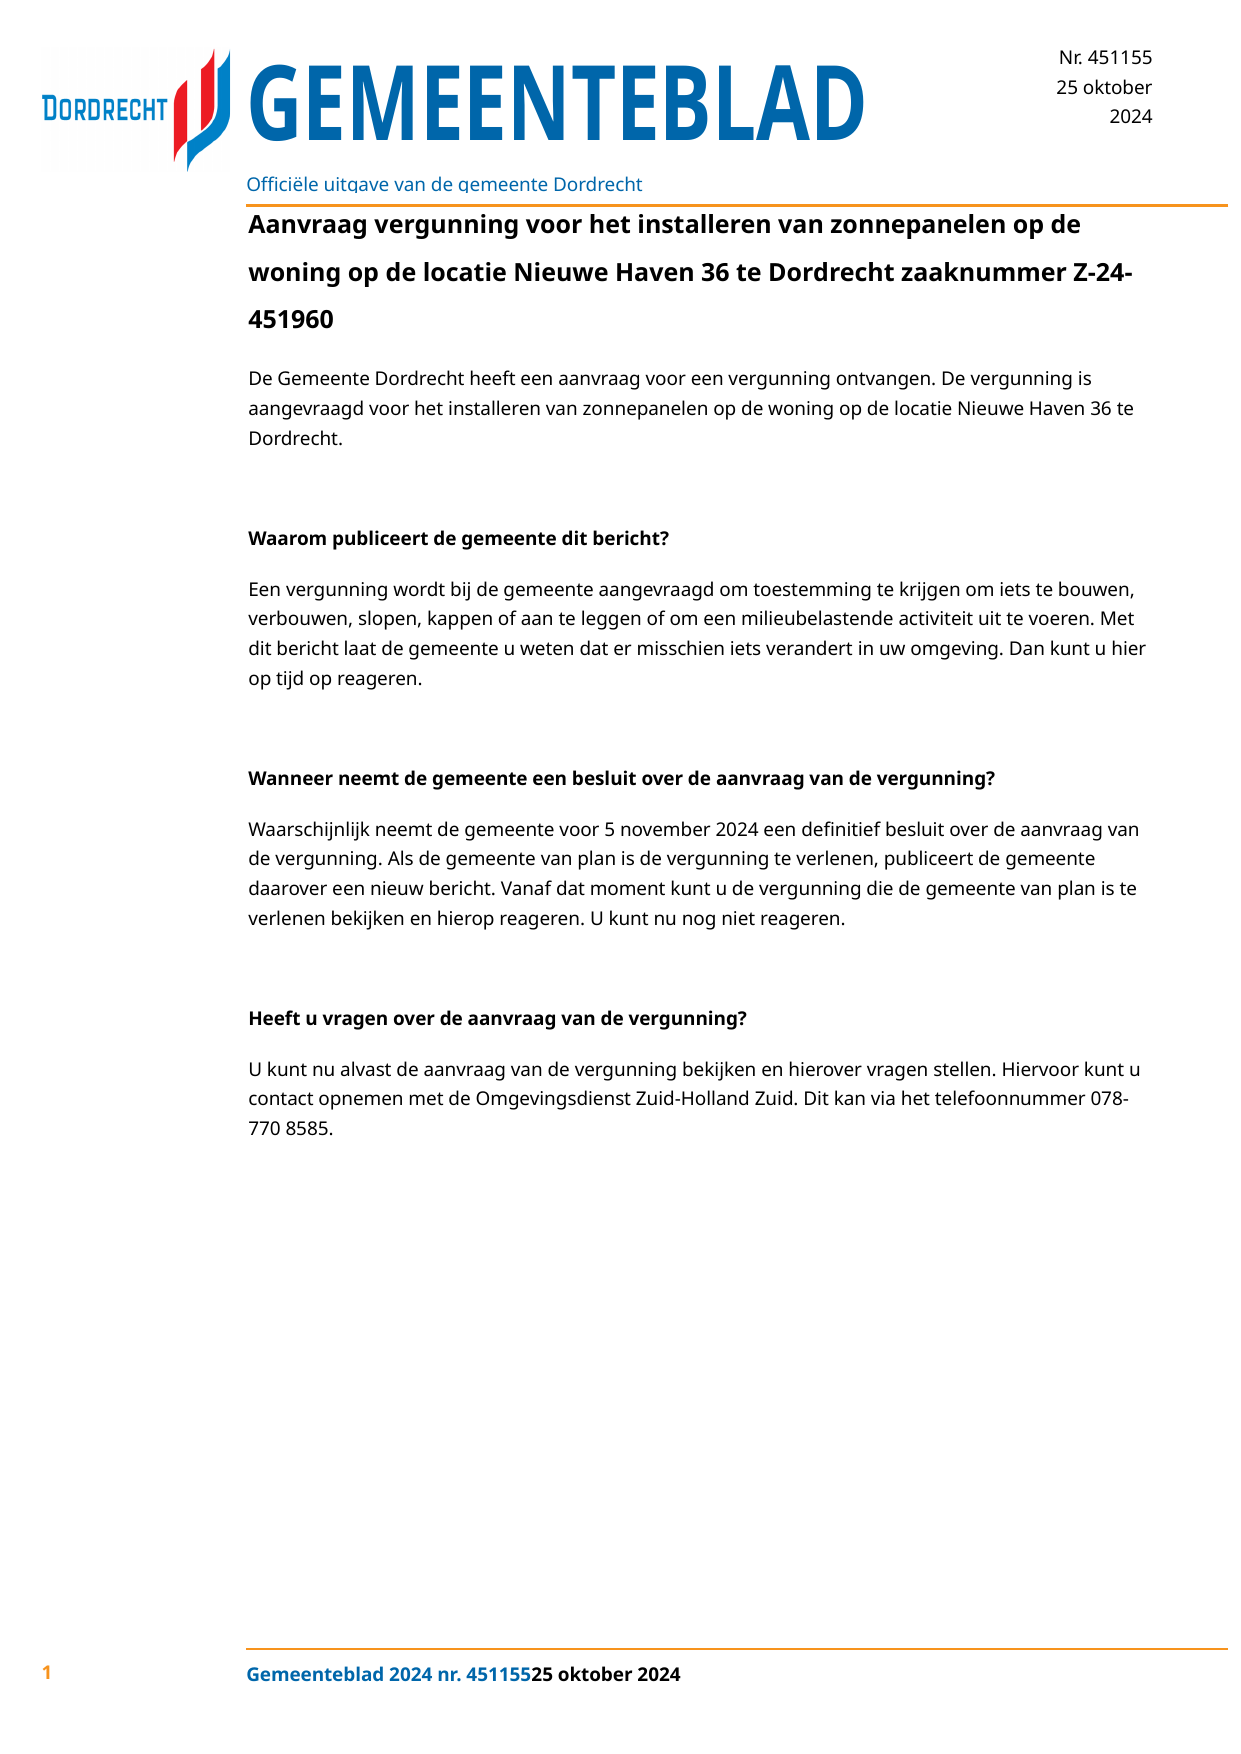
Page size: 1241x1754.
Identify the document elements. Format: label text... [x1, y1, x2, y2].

text Aanvraag vergunning voor het installeren van zonnepanelen op de woning op de locatie Nieuwe Haven 36 te Dordrecht zaaknummer Z-24-451960 [248, 207, 1152, 336]
text U kunt nu alvast de aanvraag van de vergunning bekijken en hierover vragen stellen. Hiervoor kunt u contact opnemen met de Omgevingsdienst Zuid-Holland Zuid. Dit kan via het telefoonnummer 078-770 8585. [248, 1056, 1152, 1141]
picture [41, 47, 231, 172]
text Wanneer neemt de gemeente een besluit over de aanvraag van de vergunning? [248, 766, 1152, 791]
text Een vergunning wordt bij de gemeente aangevraagd om toestemming te krijgen om iets te bouwen, verbouwen, slopen, kappen of aan te leggen of om een milieubelastende activiteit uit te voeren. Met dit bericht laat de gemeente u weten dat er misschien iets verandert in uw omgeving. Dan kunt u hier op tijd op reageren. [248, 576, 1152, 690]
text Heeft u vragen over de aanvraag van de vergunning? [248, 1006, 1152, 1031]
text Waarom publiceert de gemeente dit bericht? [248, 526, 1152, 551]
text Waarschijnlijk neemt de gemeente voor 5 november 2024 een definitief besluit over de aanvraag van de vergunning. Als de gemeente van plan is de vergunning te verlenen, publiceert de gemeente daarover een nieuw bericht. Vanaf dat moment kunt u de vergunning die de gemeente van plan is te verlenen bekijken en hierop reageren. U kunt nu nog niet reageren. [248, 816, 1152, 930]
text De Gemeente Dordrecht heeft een aanvraag voor een vergunning ontvangen. De vergunning is aangevraagd voor het installeren van zonnepanelen op de woning op de locatie Nieuwe Haven 36 te Dordrecht. [248, 366, 1152, 450]
